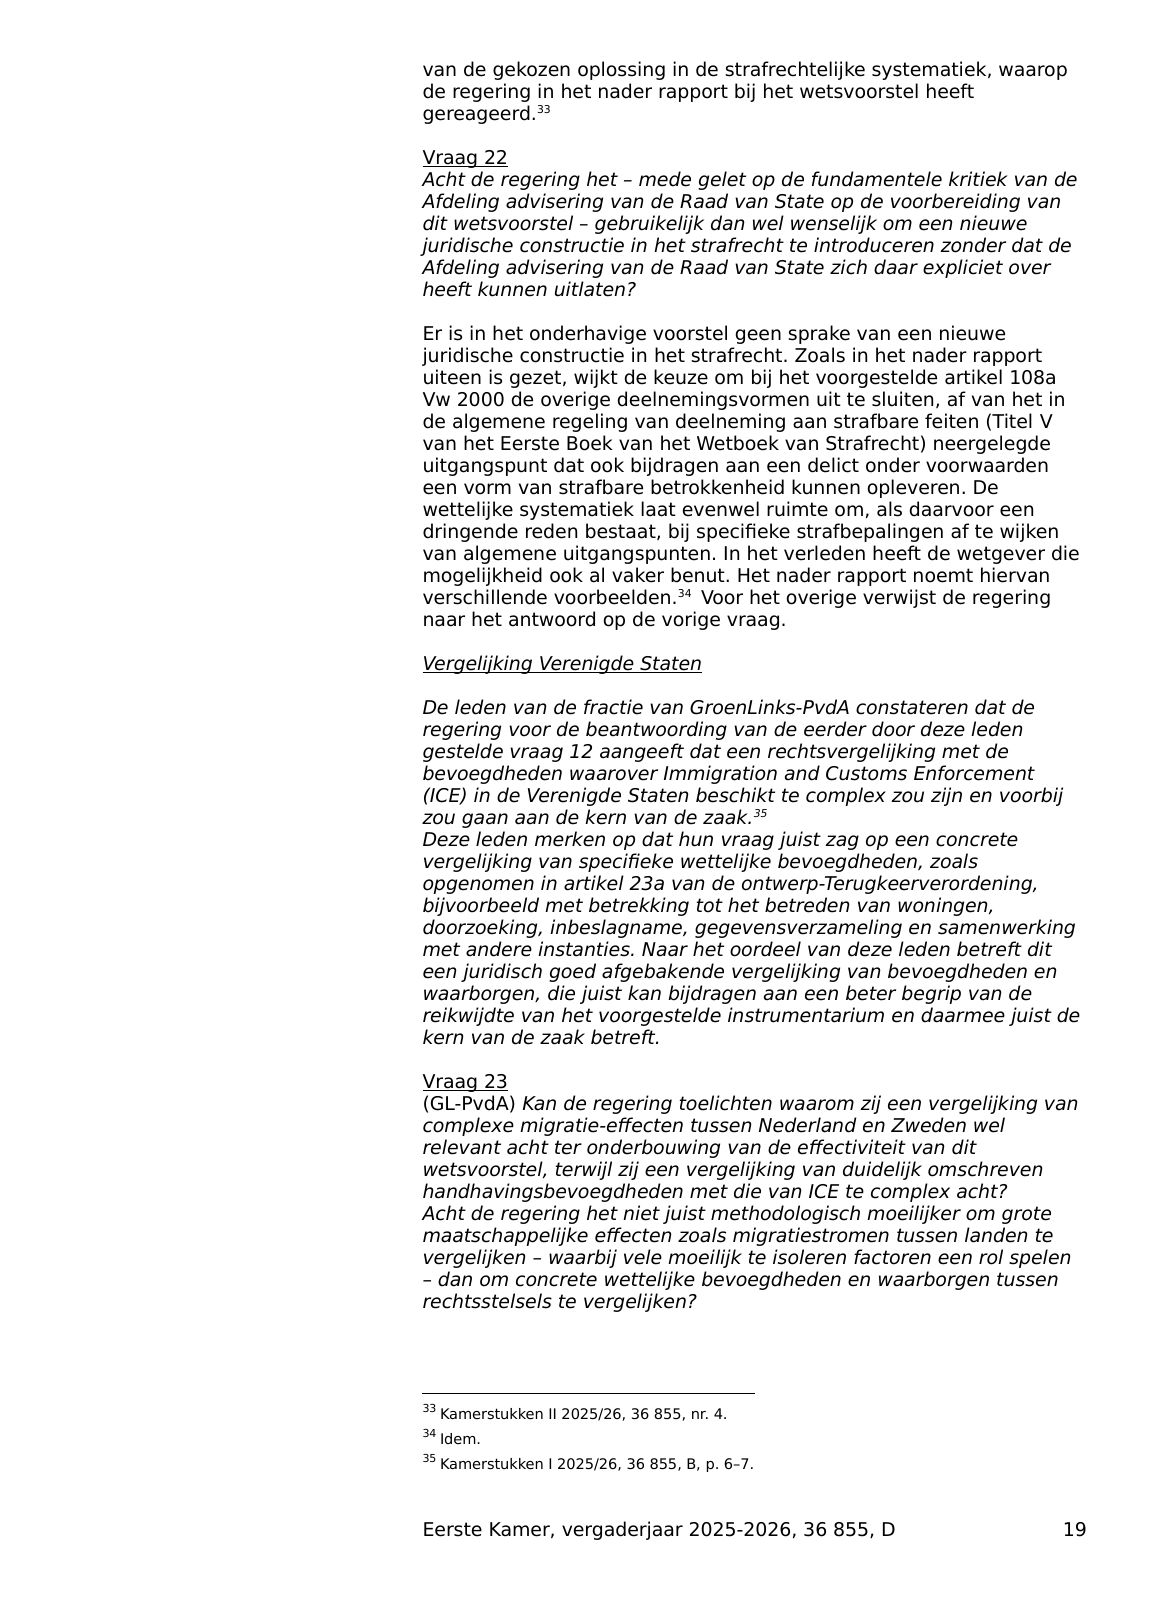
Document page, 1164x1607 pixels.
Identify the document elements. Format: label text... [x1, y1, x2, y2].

text Deze leden merken op dat hun vraag juist zag op een concrete vergelijking van specifieke wettelijke bevoegdheden, zoals opgenomen in artikel 23a van de ontwerp-Terugkeerverordening, bijvoorbeeld met betrekking tot het betreden van woningen, doorzoeking, inbeslagname, gegevensverzameling en samenwerking met andere instanties. Naar het oordeel van deze leden betreft dit een juridisch goed afgebakende vergelijking van bevoegdheden en waarborgen, die juist kan bijdragen aan een beter begrip van de reikwijdte van het voorgestelde instrumentarium en daarmee juist de kern van de zaak betreft. [422, 829, 1087, 1049]
text Vraag 23 [422, 1071, 1087, 1093]
subtitle Vergelijking Verenigde Staten [422, 653, 1087, 675]
text Acht de regering het – mede gelet op de fundamentele kritiek van de Afdeling advisering van de Raad van State op de voorbereiding van dit wetsvoorstel – gebruikelijk dan wel wenselijk om een nieuwe juridische constructie in het strafrecht te introduceren zonder dat de Afdeling advisering van de Raad van State zich daar expliciet over heeft kunnen uitlaten? [422, 169, 1087, 301]
text Vraag 22 [422, 147, 1087, 169]
text (GL-PvdA) Kan de regering toelichten waarom zij een vergelijking van complexe migratie-effecten tussen Nederland en Zweden wel relevant acht ter onderbouwing van de effectiviteit van dit wetsvoorstel, terwijl zij een vergelijking van duidelijk omschreven handhavingsbevoegdheden met die van ICE te complex acht? [422, 1093, 1087, 1203]
text Kamerstukken II 2025/26, 36 855, nr. 4. [422, 1402, 1087, 1424]
text van de gekozen oplossing in de strafrechtelijke systematiek, waarop de regering in het nader rapport bij het wetsvoorstel heeft gereageerd. [422, 59, 1087, 125]
text Acht de regering het niet juist methodologisch moeilijker om grote maatschappelijke effecten zoals migratiestromen tussen landen te vergelijken – waarbij vele moeilijk te isoleren factoren een rol spelen – dan om concrete wettelijke bevoegdheden en waarborgen tussen rechtsstelsels te vergelijken? [422, 1203, 1087, 1313]
text Er is in het onderhavige voorstel geen sprake van een nieuwe juridische constructie in het strafrecht. Zoals in het nader rapport uiteen is gezet, wijkt de keuze om bij het voorgestelde artikel 108a Vw 2000 de overige deelnemingsvormen uit te sluiten, af van het in de algemene regeling van deelneming aan strafbare feiten (Titel V van het Eerste Boek van het Wetboek van Strafrecht) neergelegde uitgangspunt dat ook bijdragen aan een delict onder voorwaarden een vorm van strafbare betrokkenheid kunnen opleveren. De wettelijke systematiek laat evenwel ruimte om, als daarvoor een dringende reden bestaat, bij specifieke strafbepalingen af te wijken van algemene uitgangspunten. In het verleden heeft de wetgever die mogelijkheid ook al vaker benut. Het nader rapport noemt hiervan verschillende voorbeelden. Voor het overige verwijst de regering naar het antwoord op de vorige vraag. [422, 323, 1087, 631]
text Idem. [422, 1427, 1087, 1449]
text Kamerstukken I 2025/26, 36 855, B, p. 6–7. [422, 1452, 1087, 1474]
text De leden van de fractie van GroenLinks-PvdA constateren dat de regering voor de beantwoording van de eerder door deze leden gestelde vraag 12 aangeeft dat een rechtsvergelijking met de bevoegdheden waarover Immigration and Customs Enforcement (ICE) in de Verenigde Staten beschikt te complex zou zijn en voorbij zou gaan aan de kern van de zaak. [422, 697, 1087, 829]
